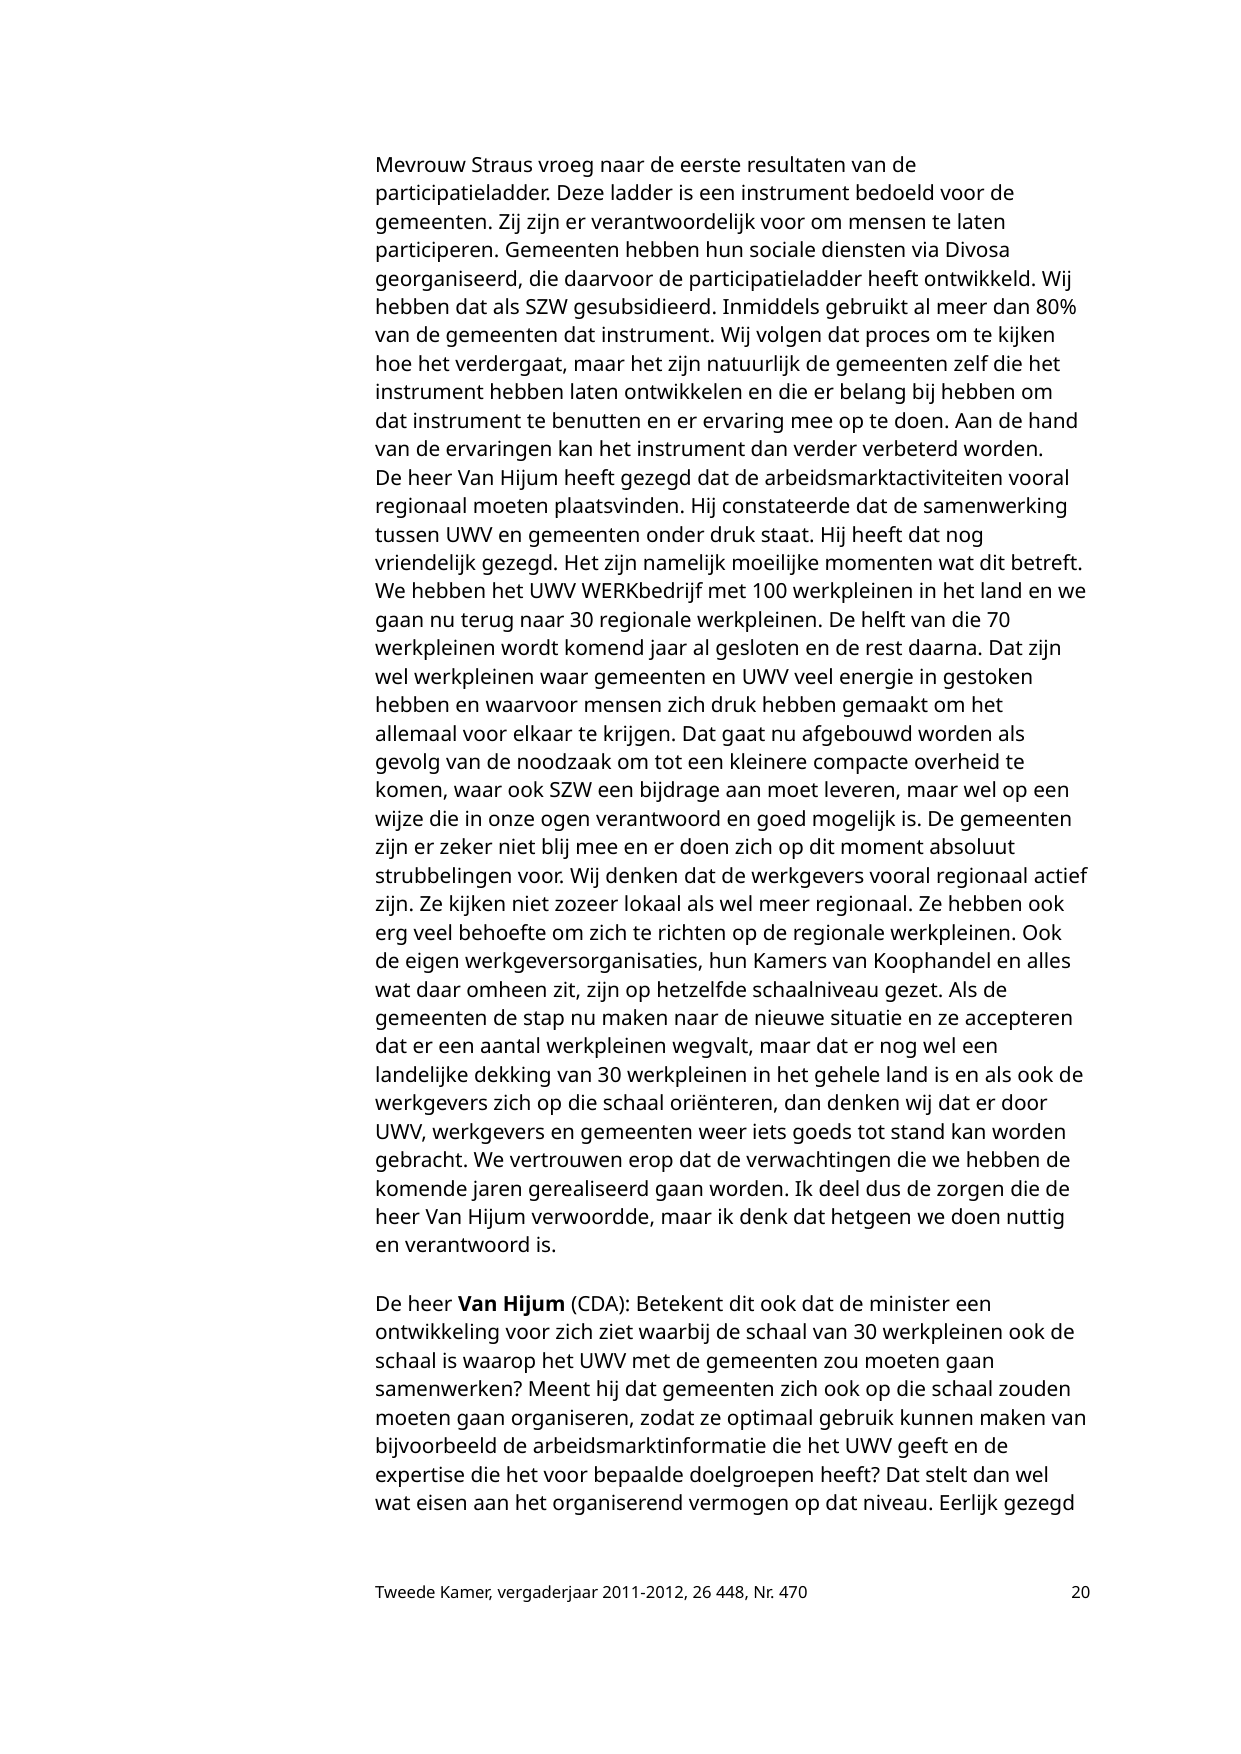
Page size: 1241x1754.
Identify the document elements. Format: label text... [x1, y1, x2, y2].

text De heer Van Hijum heeft gezegd dat de arbeidsmarktactiviteiten vooral regionaal moeten plaatsvinden. Hij constateerde dat de samenwerking tussen UWV en gemeenten onder druk staat. Hij heeft dat nog vriendelijk gezegd. Het zijn namelijk moeilijke momenten wat dit betreft. We hebben het UWV WERKbedrijf met 100 werkpleinen in het land en we gaan nu terug naar 30 regionale werkpleinen. De helft van die 70 werkpleinen wordt komend jaar al gesloten en de rest daarna. Dat zijn wel werkpleinen waar gemeenten en UWV veel energie in gestoken hebben en waarvoor mensen zich druk hebben gemaakt om het allemaal voor elkaar te krijgen. Dat gaat nu afgebouwd worden als gevolg van de noodzaak om tot een kleinere compacte overheid te komen, waar ook SZW een bijdrage aan moet leveren, maar wel op een wijze die in onze ogen verantwoord en goed mogelijk is. De gemeenten zijn er zeker niet blij mee en er doen zich op dit moment absoluut strubbelingen voor. Wij denken dat de werkgevers vooral regionaal actief zijn. Ze kijken niet zozeer lokaal als wel meer regionaal. Ze hebben ook erg veel behoefte om zich te richten op de regionale werkpleinen. Ook de eigen werkgeversorganisaties, hun Kamers van Koophandel en alles wat daar omheen zit, zijn op hetzelfde schaalniveau gezet. Als de gemeenten de stap nu maken naar de nieuwe situatie en ze accepteren dat er een aantal werkpleinen wegvalt, maar dat er nog wel een landelijke dekking van 30 werkpleinen in het gehele land is en als ook de werkgevers zich op die schaal oriënteren, dan denken wij dat er door UWV, werkgevers en gemeenten weer iets goeds tot stand kan worden gebracht. We vertrouwen erop dat de verwachtingen die we hebben de komende jaren gerealiseerd gaan worden. Ik deel dus de zorgen die de heer Van Hijum verwoordde, maar ik denk dat hetgeen we doen nuttig en verantwoord is. [375, 463, 1090, 1259]
text Mevrouw Straus vroeg naar de eerste resultaten van de participatieladder. Deze ladder is een instrument bedoeld voor de gemeenten. Zij zijn er verantwoordelijk voor om mensen te laten participeren. Gemeenten hebben hun sociale diensten via Divosa georganiseerd, die daarvoor de participatieladder heeft ontwikkeld. Wij hebben dat als SZW gesubsidieerd. Inmiddels gebruikt al meer dan 80% van de gemeenten dat instrument. Wij volgen dat proces om te kijken hoe het verdergaat, maar het zijn natuurlijk de gemeenten zelf die het instrument hebben laten ontwikkelen en die er belang bij hebben om dat instrument te benutten en er ervaring mee op te doen. Aan de hand van de ervaringen kan het instrument dan verder verbeterd worden. [375, 150, 1090, 463]
text De heer Van Hijum (CDA): Betekent dit ook dat de minister een ontwikkeling voor zich ziet waarbij de schaal van 30 werkpleinen ook de schaal is waarop het UWV met de gemeenten zou moeten gaan samenwerken? Meent hij dat gemeenten zich ook op die schaal zouden moeten gaan organiseren, zodat ze optimaal gebruik kunnen maken van bijvoorbeeld de arbeidsmarktinformatie die het UWV geeft en de expertise die het voor bepaalde doelgroepen heeft? Dat stelt dan wel wat eisen aan het organiserend vermogen op dat niveau. Eerlijk gezegd [375, 1289, 1090, 1517]
